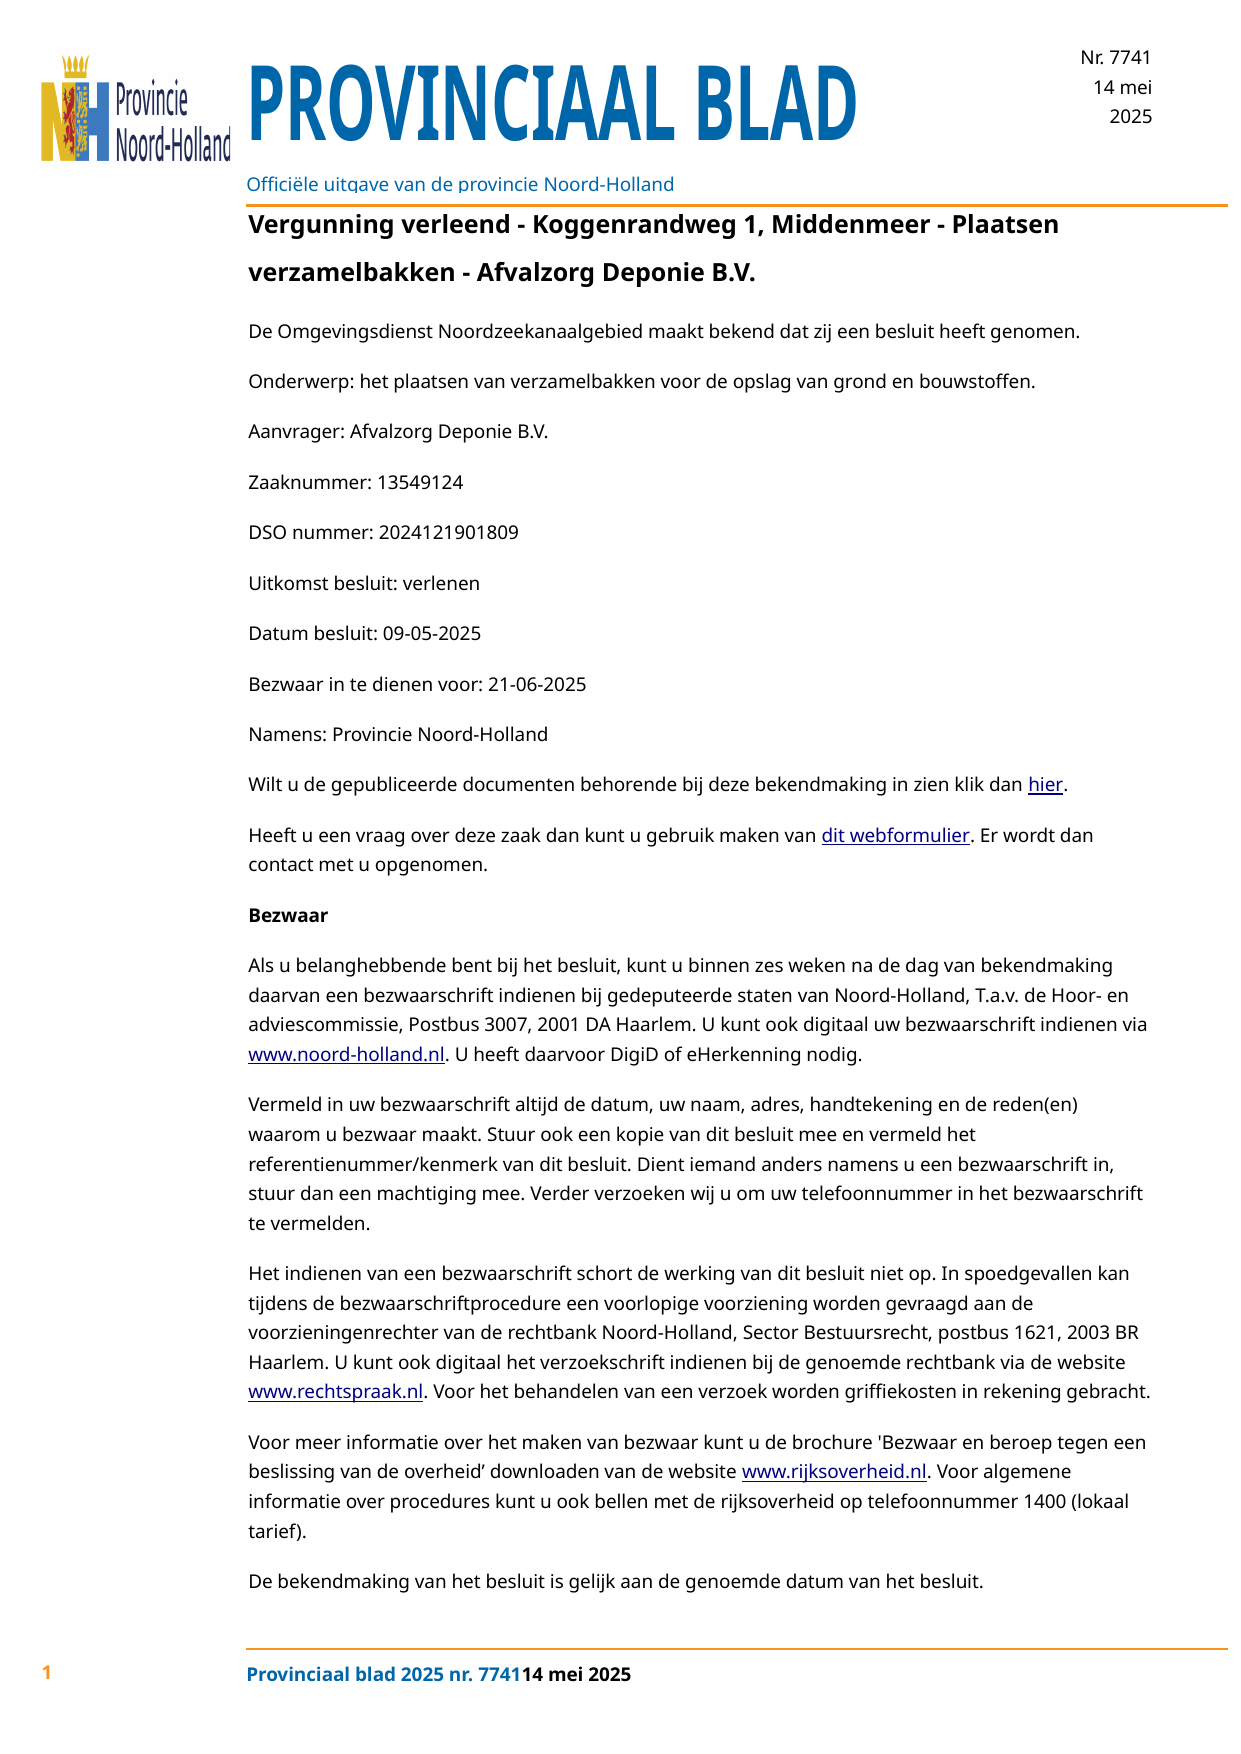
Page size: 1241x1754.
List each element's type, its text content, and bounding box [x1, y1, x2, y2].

text Uitkomst besluit: verlenen [248, 570, 1152, 596]
text Aanvrager: Afvalzorg Deponie B.V. [248, 419, 1152, 444]
text Vergunning verleend - Koggenrandweg 1, Middenmeer - Plaatsen verzamelbakken - Afvalzorg Deponie B.V. [248, 207, 1152, 288]
text De Omgevingsdienst Noordzeekanaalgebied maakt bekend dat zij een besluit heeft genomen. [248, 318, 1152, 344]
text Heeft u een vraag over deze zaak dan kunt u gebruik maken van dit webformulier. Er wordt dan contact met u opgenomen. [248, 822, 1152, 877]
text Als u belanghebbende bent bij het besluit, kunt u binnen zes weken na de dag van bekendmaking daarvan een bezwaarschrift indienen bij gedeputeerde staten van Noord-Holland, T.a.v. de Hoor- en adviescommissie, Postbus 3007, 2001 DA Haarlem. U kunt ook digitaal uw bezwaarschrift indienen via www.noord-holland.nl. U heeft daarvoor DigiD of eHerkenning nodig. [248, 952, 1152, 1067]
text Datum besluit: 09-05-2025 [248, 620, 1152, 646]
text Zaaknummer: 13549124 [248, 469, 1152, 495]
text Bezwaar [248, 902, 1152, 928]
text Voor meer informatie over het maken van bezwaar kunt u de brochure 'Bezwaar en beroep tegen een beslissing van de overheid’ downloaden van de website www.rijksoverheid.nl. Voor algemene informatie over procedures kunt u ook bellen met de rijksoverheid op telefoonnummer 1400 (lokaal tarief). [248, 1429, 1152, 1544]
text Bezwaar in te dienen voor: 21-06-2025 [248, 671, 1152, 697]
text Het indienen van een bezwaarschrift schort de werking van dit besluit niet op. In spoedgevallen kan tijdens de bezwaarschriftprocedure een voorlopige voorziening worden gevraagd aan de voorzieningenrechter van de rechtbank Noord-Holland, Sector Bestuursrecht, postbus 1621, 2003 BR Haarlem. U kunt ook digitaal het verzoekschrift indienen bij de genoemde rechtbank via de website www.rechtspraak.nl. Voor het behandelen van een verzoek worden griffiekosten in rekening gebracht. [248, 1260, 1152, 1404]
text Vermeld in uw bezwaarschrift altijd de datum, uw naam, adres, handtekening en de reden(en) waarom u bezwaar maakt. Stuur ook een kopie van dit besluit mee en vermeld het referentienummer/kenmerk van dit besluit. Dient iemand anders namens u een bezwaarschrift in, stuur dan een machtiging mee. Verder verzoeken wij u om uw telefoonnummer in het bezwaarschrift te vermelden. [248, 1092, 1152, 1236]
text DSO nummer: 2024121901809 [248, 519, 1152, 545]
text De bekendmaking van het besluit is gelijk aan de genoemde datum van het besluit. [248, 1568, 1152, 1594]
picture [41, 47, 231, 172]
text Onderwerp: het plaatsen van verzamelbakken voor de opslag van grond en bouwstoffen. [248, 368, 1152, 394]
text Wilt u de gepubliceerde documenten behorende bij deze bekendmaking in zien klik dan hier. [248, 772, 1152, 797]
text Namens: Provincie Noord-Holland [248, 721, 1152, 747]
